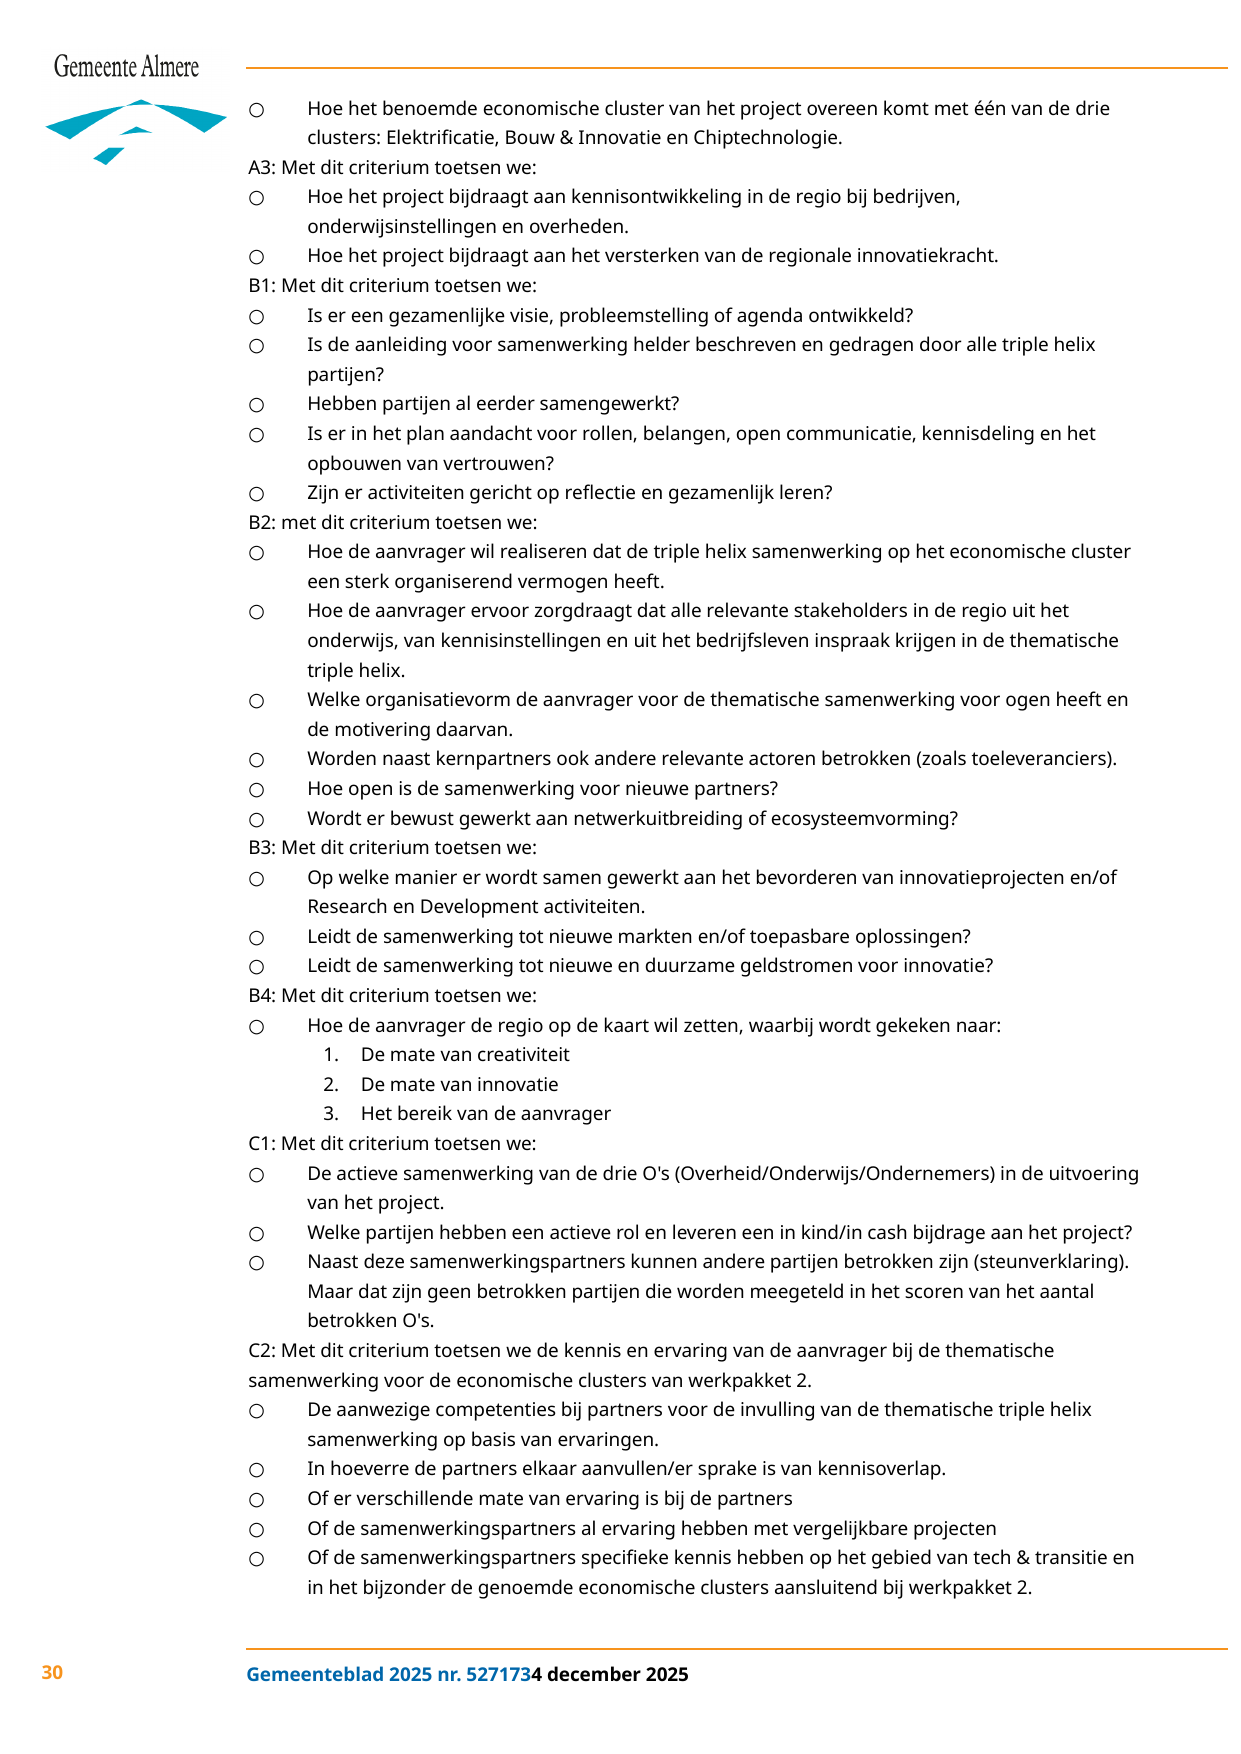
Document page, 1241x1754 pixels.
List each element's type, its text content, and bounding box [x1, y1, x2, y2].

list Is er in het plan aandacht voor rollen, belangen, open communicatie, kennisdeling en het opbouwen van vertrouwen? [248, 420, 1152, 476]
list Worden naast kernpartners ook andere relevante actoren betrokken (zoals toeleveranciers). [248, 746, 1152, 771]
list De mate van creativiteit [323, 1041, 1152, 1067]
list Is de aanleiding voor samenwerking helder beschreven en gedragen door alle triple helix partijen? [248, 331, 1152, 387]
list Leidt de samenwerking tot nieuwe en duurzame geldstromen voor innovatie? [248, 953, 1152, 978]
list De mate van innovatie [323, 1071, 1152, 1097]
list In hoeverre de partners elkaar aanvullen/er sprake is van kennisoverlap. [248, 1456, 1152, 1481]
list Hoe de aanvrager de regio op de kaart wil zetten, waarbij wordt gekeken naar: [248, 1012, 1152, 1038]
list Op welke manier er wordt samen gewerkt aan het bevorderen van innovatieprojecten en/of Research en Development activiteiten. [248, 864, 1152, 919]
text A3: Met dit criterium toetsen we: [248, 154, 1152, 180]
list Hoe de aanvrager ervoor zorgdraagt dat alle relevante stakeholders in de regio uit het onderwijs, van kennisinstellingen en uit het bedrijfsleven inspraak krijgen in de thematische triple helix. [248, 598, 1152, 683]
list Wordt er bewust gewerkt aan netwerkuitbreiding of ecosysteemvorming? [248, 805, 1152, 831]
list Is er een gezamenlijke visie, probleemstelling of agenda ontwikkeld? [248, 302, 1152, 328]
list Welke partijen hebben een actieve rol en leveren een in kind/in cash bijdrage aan het project? [248, 1219, 1152, 1245]
list Naast deze samenwerkingspartners kunnen andere partijen betrokken zijn (steunverklaring). Maar dat zijn geen betrokken partijen die worden meegeteld in het scoren van het aantal betrokken O's. [248, 1248, 1152, 1333]
picture [41, 47, 231, 172]
list Welke organisatievorm de aanvrager voor de thematische samenwerking voor ogen heeft en de motivering daarvan. [248, 686, 1152, 742]
text C2: Met dit criterium toetsen we de kennis en ervaring van de aanvrager bij de thematische samenwerking voor de economische clusters van werkpakket 2. [248, 1337, 1152, 1393]
text C1: Met dit criterium toetsen we: [248, 1130, 1152, 1156]
text B2: met dit criterium toetsen we: [248, 509, 1152, 535]
list Het bereik van de aanvrager [323, 1101, 1152, 1126]
list Hoe het project bijdraagt aan kennisontwikkeling in de regio bij bedrijven, onderwijsinstellingen en overheden. [248, 183, 1152, 239]
list Of de samenwerkingspartners specifieke kennis hebben op het gebied van tech & transitie en in het bijzonder de genoemde economische clusters aansluitend bij werkpakket 2. [248, 1544, 1152, 1600]
list Leidt de samenwerking tot nieuwe markten en/of toepasbare oplossingen? [248, 923, 1152, 949]
list Hoe het benoemde economische cluster van het project overeen komt met één van de drie clusters: Elektrificatie, Bouw & Innovatie en Chiptechnologie. [248, 95, 1152, 150]
list De actieve samenwerking van de drie O's (Overheid/Onderwijs/Ondernemers) in de uitvoering van het project. [248, 1160, 1152, 1215]
list Hoe de aanvrager wil realiseren dat de triple helix samenwerking op het economische cluster een sterk organiserend vermogen heeft. [248, 538, 1152, 594]
list Of er verschillende mate van ervaring is bij de partners [248, 1485, 1152, 1511]
list Of de samenwerkingspartners al ervaring hebben met vergelijkbare projecten [248, 1515, 1152, 1541]
list Hoe het project bijdraagt aan het versterken van de regionale innovatiekracht. [248, 243, 1152, 268]
list Hoe open is de samenwerking voor nieuwe partners? [248, 775, 1152, 801]
list Zijn er activiteiten gericht op reflectie en gezamenlijk leren? [248, 479, 1152, 505]
list Hebben partijen al eerder samengewerkt? [248, 391, 1152, 416]
list De aanwezige competenties bij partners voor de invulling van de thematische triple helix samenwerking op basis van ervaringen. [248, 1396, 1152, 1452]
text B3: Met dit criterium toetsen we: [248, 834, 1152, 860]
text B1: Met dit criterium toetsen we: [248, 272, 1152, 298]
text B4: Met dit criterium toetsen we: [248, 982, 1152, 1008]
